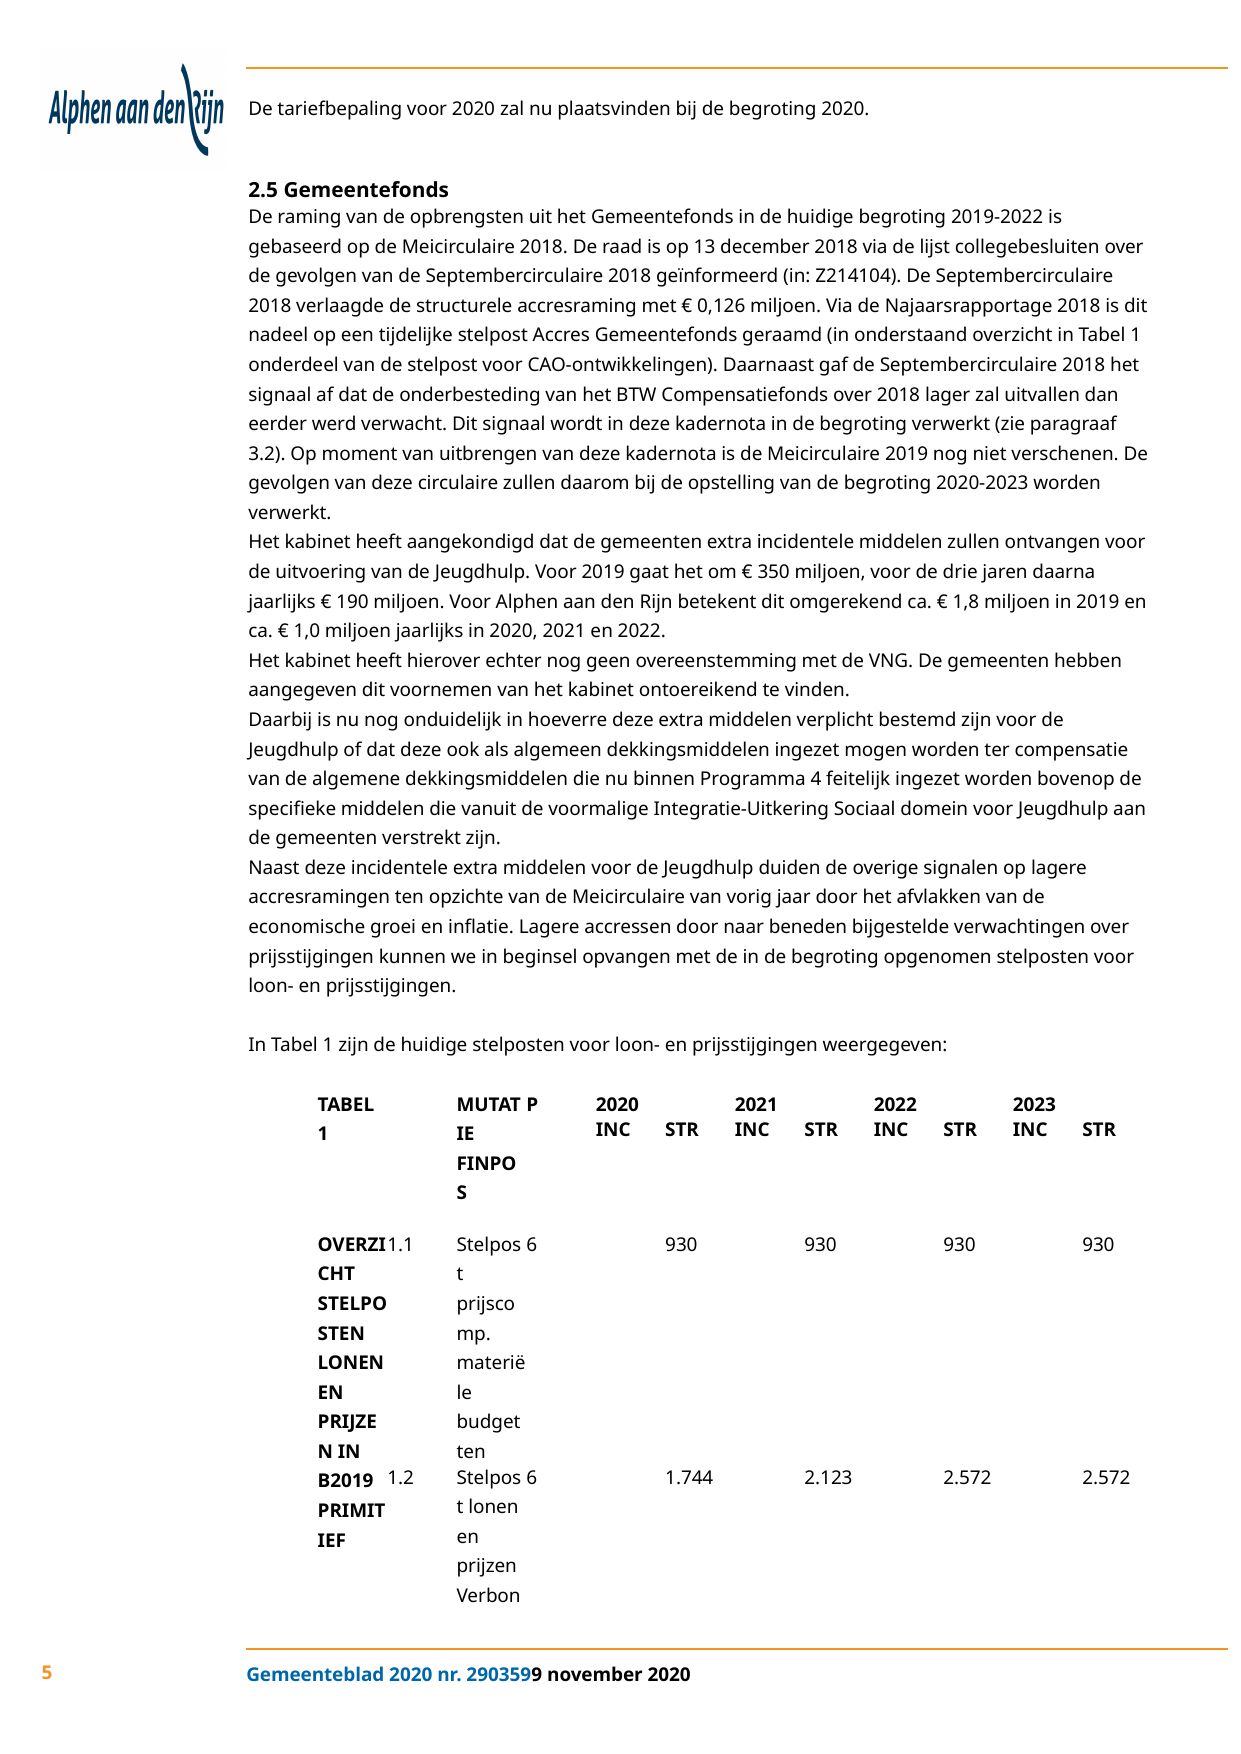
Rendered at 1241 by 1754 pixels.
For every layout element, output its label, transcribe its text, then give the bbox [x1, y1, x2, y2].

table_cell Stelpost lonen en prijzen Verbon [456, 1464, 526, 1608]
table_cell [804, 1205, 873, 1231]
table_header 2022 [874, 1091, 1013, 1117]
table_header 2020 [596, 1091, 734, 1117]
table_cell [248, 1117, 317, 1205]
table_cell [874, 1464, 943, 1608]
table_cell [596, 1205, 665, 1231]
table_cell [1082, 1205, 1152, 1231]
table_cell 930 [943, 1231, 1013, 1464]
table_cell STR [804, 1117, 873, 1205]
text Daarbij is nu nog onduidelijk in hoeverre deze extra middelen verplicht bestemd zijn voor de Jeugdhulp of dat deze ook als algemeen dekkingsmiddelen ingezet mogen worden ter compensatie van de algemene dekkingsmiddelen die nu binnen Programma 4 feitelijk ingezet worden bovenop de specifieke middelen die vanuit de voormalige Integratie-Uitkering Sociaal domein voor Jeugdhulp aan de gemeenten verstrekt zijn. [248, 706, 1152, 850]
table_cell INC [735, 1117, 804, 1205]
table_cell [456, 1205, 526, 1231]
table_cell 1.2 [387, 1464, 456, 1608]
table_cell Stelpost prijscomp. materiële budgetten [456, 1231, 526, 1464]
table_cell [735, 1464, 804, 1608]
table_header TABEL 1 [318, 1091, 387, 1205]
text 2.5 Gemeentefonds [248, 175, 1152, 203]
table_cell [596, 1464, 665, 1608]
table_cell [387, 1205, 456, 1231]
table_cell INC [874, 1117, 943, 1205]
table_cell STR [665, 1117, 734, 1205]
text Naast deze incidentele extra middelen voor de Jeugdhulp duiden de overige signalen op lagere accresramingen ten opzichte van de Meicirculaire van vorig jaar door het afvlakken van de economische groei en inflatie. Lagere accressen door naar beneden bijgestelde verwachtingen over prijsstijgingen kunnen we in beginsel opvangen met de in de begroting opgenomen stelposten voor loon- en prijsstijgingen. [248, 854, 1152, 998]
table_cell [665, 1205, 734, 1231]
picture [41, 47, 231, 172]
text De raming van de opbrengsten uit het Gemeentefonds in de huidige begroting 2019-2022 is gebaseerd op de Meicirculaire 2018. De raad is op 13 december 2018 via de lijst collegebesluiten over de gevolgen van de Septembercirculaire 2018 geïnformeerd (in: Z214104). De Septembercirculaire 2018 verlaagde de structurele accresraming met € 0,126 miljoen. Via de Najaarsrapportage 2018 is dit nadeel op een tijdelijke stelpost Accres Gemeentefonds geraamd (in onderstaand overzicht in Tabel 1 onderdeel van de stelpost voor CAO-ontwikkelingen). Daarnaast gaf de Septembercirculaire 2018 het signaal af dat de onderbesteding van het BTW Compensatiefonds over 2018 lager zal uitvallen dan eerder werd verwacht. Dit signaal wordt in deze kadernota in de begroting verwerkt (zie paragraaf 3.2). Op moment van uitbrengen van deze kadernota is de Meicirculaire 2019 nog niet verschenen. De gevolgen van deze circulaire zullen daarom bij de opstelling van de begroting 2020-2023 worden verwerkt. [248, 203, 1152, 525]
table_cell 2.572 [943, 1464, 1013, 1608]
table_cell [248, 1231, 317, 1464]
table_cell [735, 1205, 804, 1231]
table_cell 930 [665, 1231, 734, 1464]
table_header 2021 [735, 1091, 873, 1117]
table_cell STR [1082, 1117, 1152, 1205]
table_header MUTATIE FINPOS [456, 1091, 526, 1205]
table_header 2023 [1013, 1091, 1152, 1117]
table_cell INC [1013, 1117, 1082, 1205]
table_header P [526, 1091, 596, 1205]
table_header [387, 1091, 456, 1205]
table_cell [318, 1205, 387, 1231]
table_cell [943, 1205, 1013, 1231]
table_cell [248, 1464, 317, 1608]
table_cell 6 [526, 1231, 596, 1464]
table_cell [1013, 1205, 1082, 1231]
text De tariefbepaling voor 2020 zal nu plaatsvinden bij de begroting 2020. [248, 95, 1152, 121]
table_cell 2.123 [804, 1464, 873, 1608]
text Het kabinet heeft hierover echter nog geen overeenstemming met de VNG. De gemeenten hebben aangegeven dit voornemen van het kabinet ontoereikend te vinden. [248, 647, 1152, 702]
table_cell 1.744 [665, 1464, 734, 1608]
table_cell [596, 1231, 665, 1464]
table_cell [1013, 1464, 1082, 1608]
table_cell INC [596, 1117, 665, 1205]
table_cell 930 [1082, 1231, 1152, 1464]
table_cell 6 [526, 1464, 596, 1608]
table_cell 1.1 [387, 1231, 456, 1464]
table_cell 2.572 [1082, 1464, 1152, 1608]
table_cell [526, 1205, 596, 1231]
table_cell [735, 1231, 804, 1464]
table_cell STR [943, 1117, 1013, 1205]
table_cell [874, 1231, 943, 1464]
table_cell [874, 1205, 943, 1231]
table_cell [248, 1205, 317, 1231]
table_header [248, 1091, 317, 1117]
text In Tabel 1 zijn de huidige stelposten voor loon- en prijsstijgingen weergegeven: [248, 1032, 1152, 1057]
text Het kabinet heeft aangekondigd dat de gemeenten extra incidentele middelen zullen ontvangen voor de uitvoering van de Jeugdhulp. Voor 2019 gaat het om € 350 miljoen, voor de drie jaren daarna jaarlijks € 190 miljoen. Voor Alphen aan den Rijn betekent dit omgerekend ca. € 1,8 miljoen in 2019 en ca. € 1,0 miljoen jaarlijks in 2020, 2021 en 2022. [248, 529, 1152, 643]
table_cell OVERZICHT STELPOSTEN LONEN EN PRIJZEN IN B2019 PRIMITIEF [318, 1231, 387, 1608]
table_cell 930 [804, 1231, 873, 1464]
table_cell [1013, 1231, 1082, 1464]
